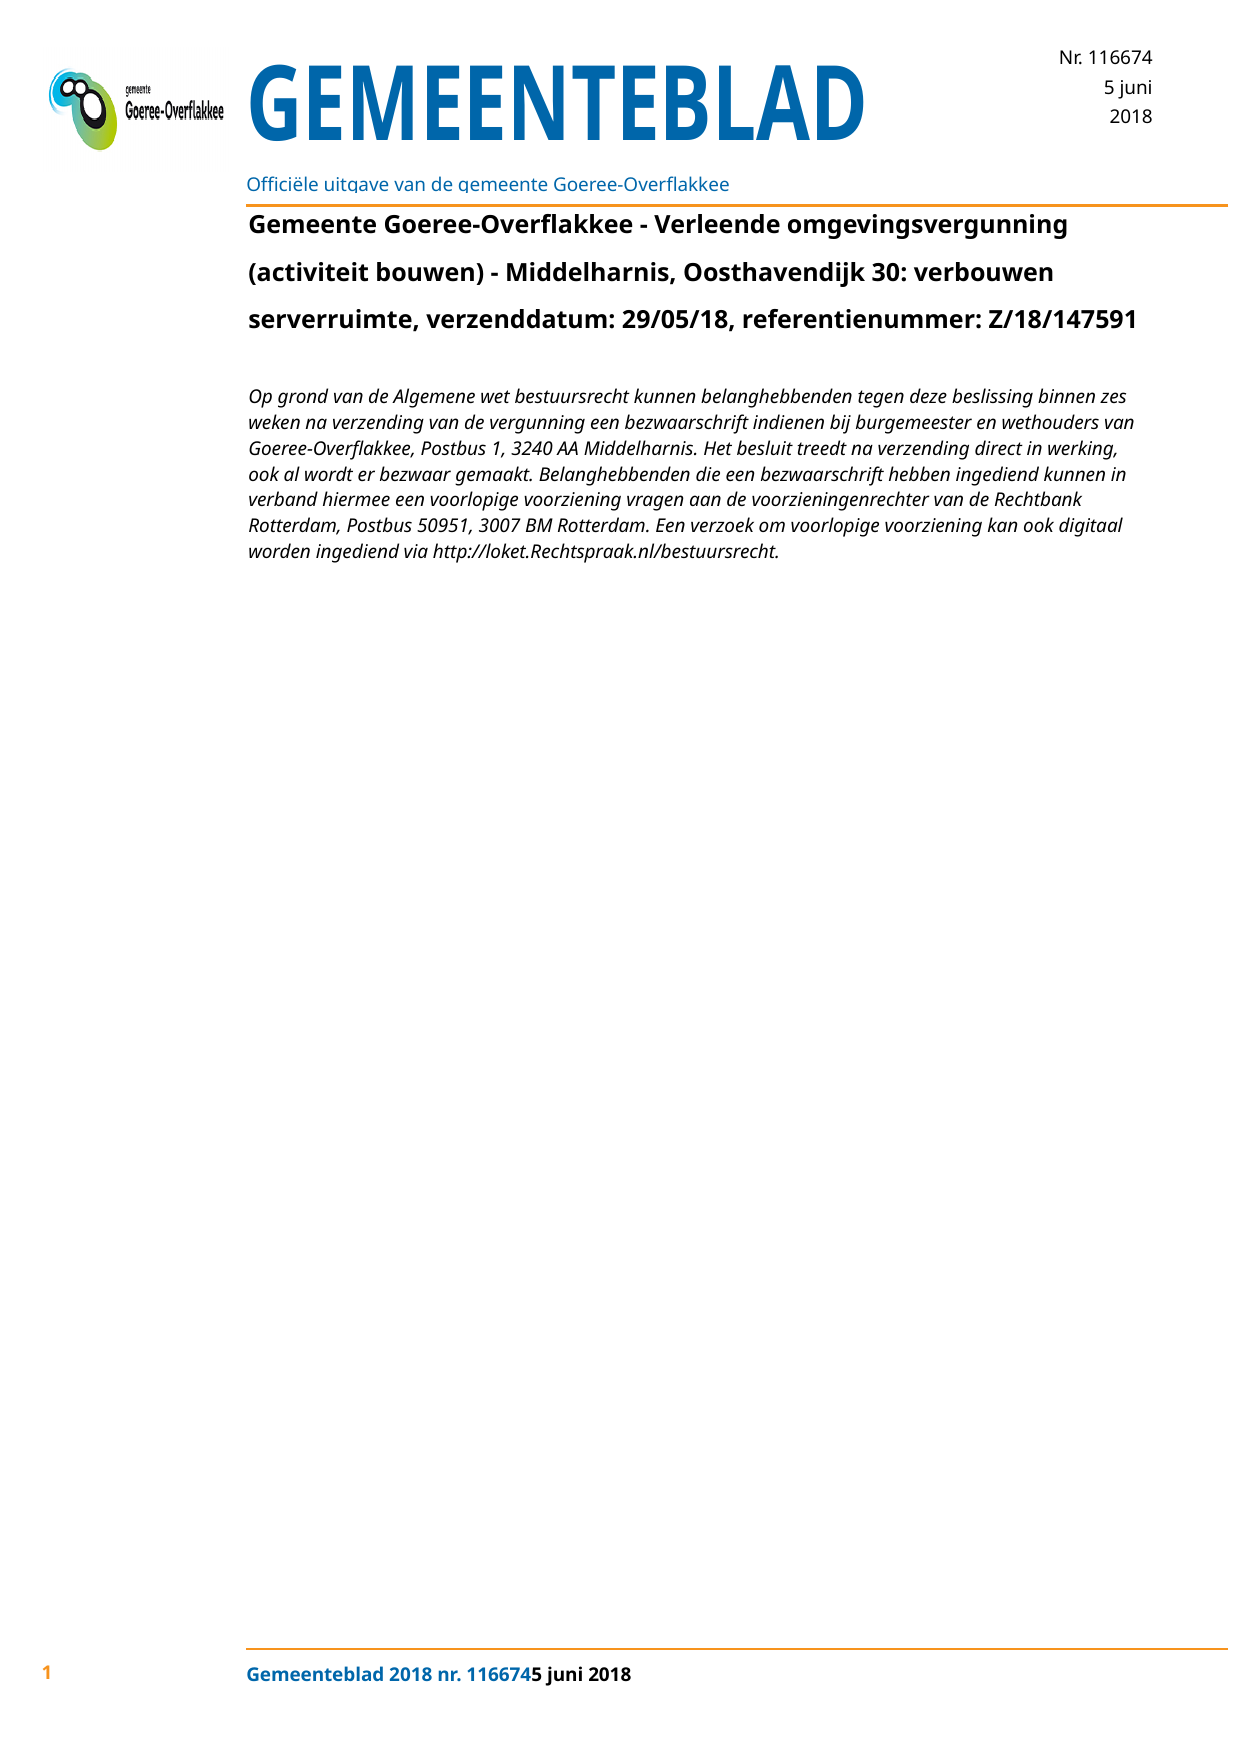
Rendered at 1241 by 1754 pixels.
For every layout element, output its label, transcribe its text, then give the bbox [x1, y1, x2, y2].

text Gemeente Goeree-Overflakkee - Verleende omgevingsvergunning (activiteit bouwen) - Middelharnis, Oosthavendijk 30: verbouwen serverruimte, verzenddatum: 29/05/18, referentienummer: Z/18/147591 [248, 207, 1152, 336]
picture [41, 47, 231, 172]
text Op grond van de Algemene wet bestuursrecht kunnen belanghebbenden tegen deze beslissing binnen zes weken na verzending van de vergunning een bezwaarschrift indienen bij burgemeester en wethouders van Goeree-Overflakkee, Postbus 1, 3240 AA Middelharnis. Het besluit treedt na verzending direct in werking, ook al wordt er bezwaar gemaakt. Belanghebbenden die een bezwaarschrift hebben ingediend kunnen in verband hiermee een voorlopige voorziening vragen aan de voorzieningenrechter van de Rechtbank Rotterdam, Postbus 50951, 3007 BM Rotterdam. Een verzoek om voorlopige voorziening kan ook digitaal worden ingediend via http://loket.Rechtspraak.nl/bestuursrecht. [248, 384, 1152, 564]
